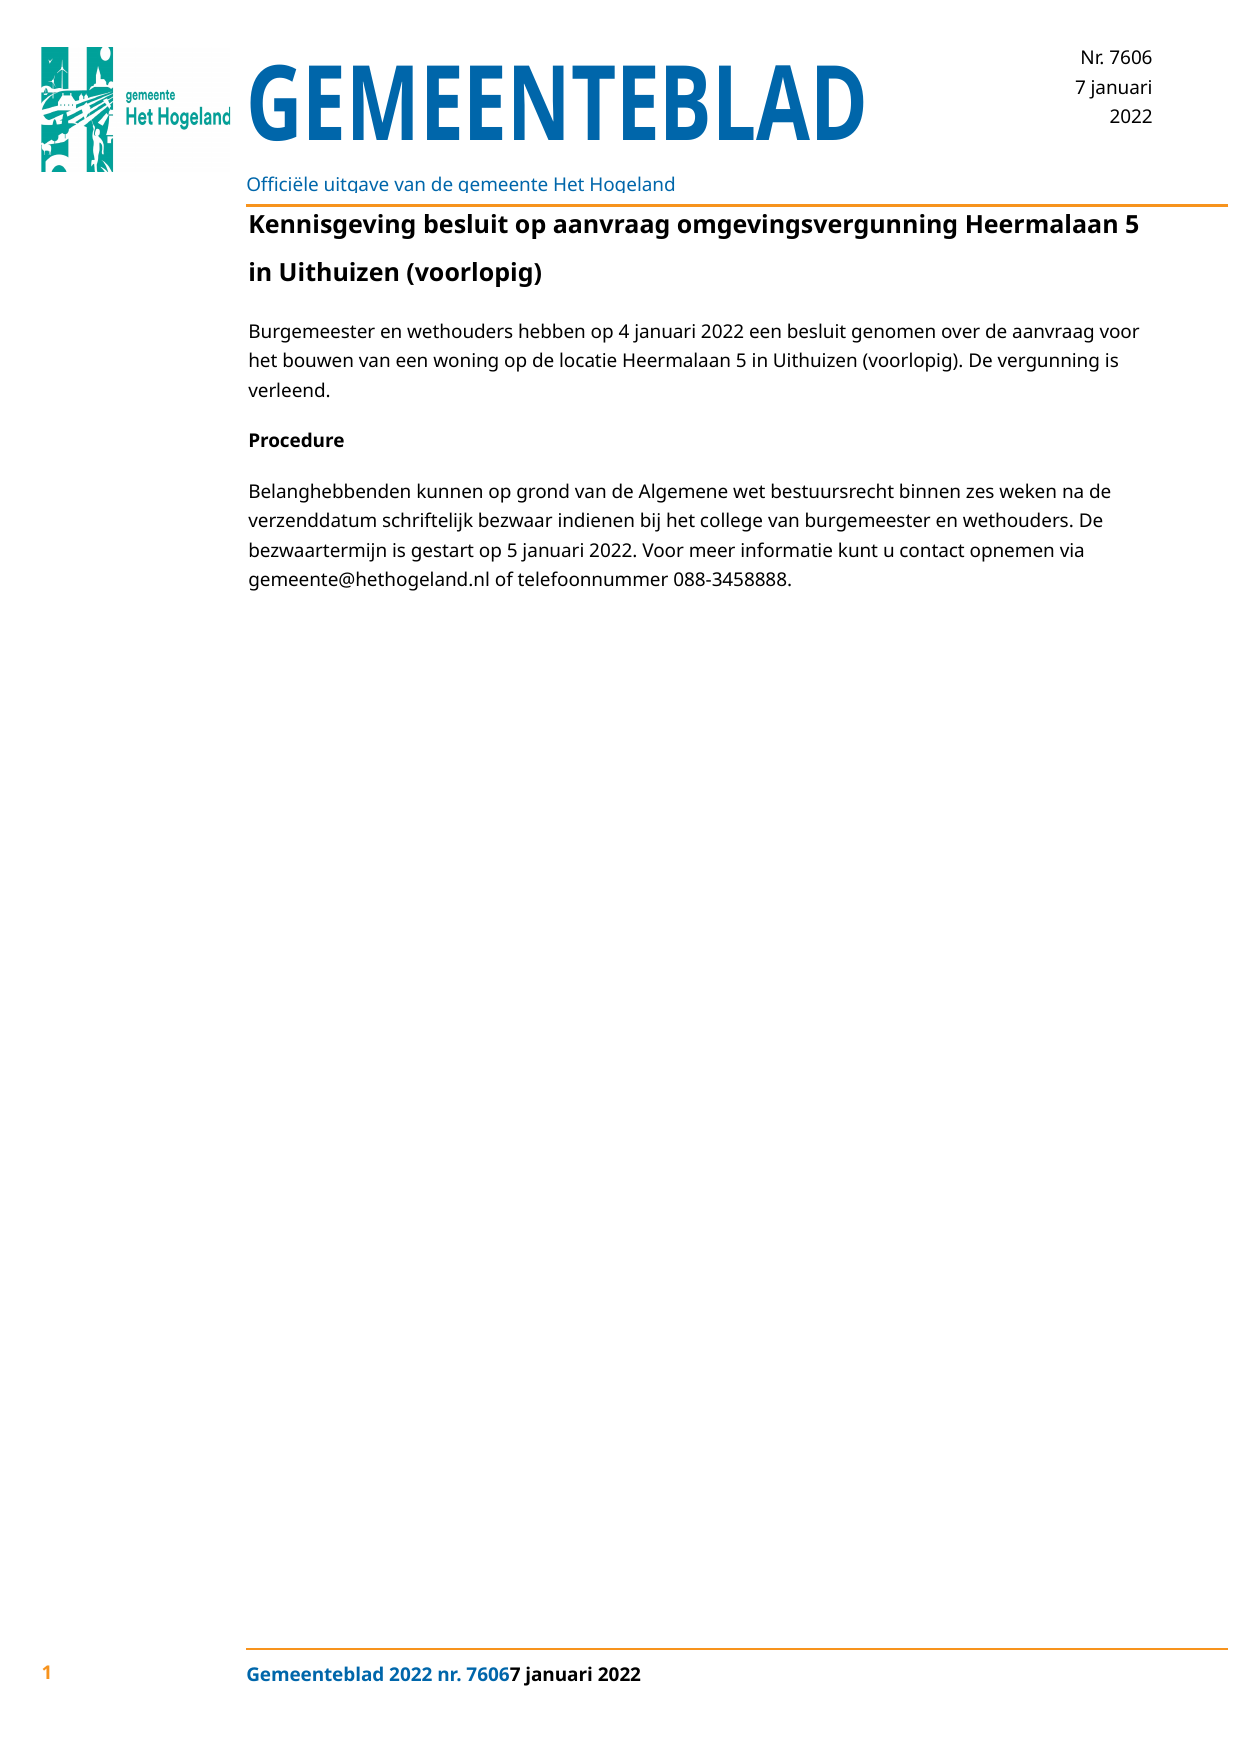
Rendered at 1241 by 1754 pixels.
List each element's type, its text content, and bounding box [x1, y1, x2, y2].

text Procedure [248, 427, 1152, 453]
text Burgemeester en wethouders hebben op 4 januari 2022 een besluit genomen over de aanvraag voor het bouwen van een woning op de locatie Heermalaan 5 in Uithuizen (voorlopig). De vergunning is verleend. [248, 318, 1152, 403]
text Belanghebbenden kunnen op grond van de Algemene wet bestuursrecht binnen zes weken na de verzenddatum schriftelijk bezwaar indienen bij het college van burgemeester en wethouders. De bezwaartermijn is gestart op 5 januari 2022. Voor meer informatie kunt u contact opnemen via gemeente@hethogeland.nl of telefoonnummer 088-3458888. [248, 478, 1152, 592]
text Kennisgeving besluit op aanvraag omgevingsvergunning Heermalaan 5 in Uithuizen (voorlopig) [248, 207, 1152, 288]
picture [41, 47, 231, 172]
